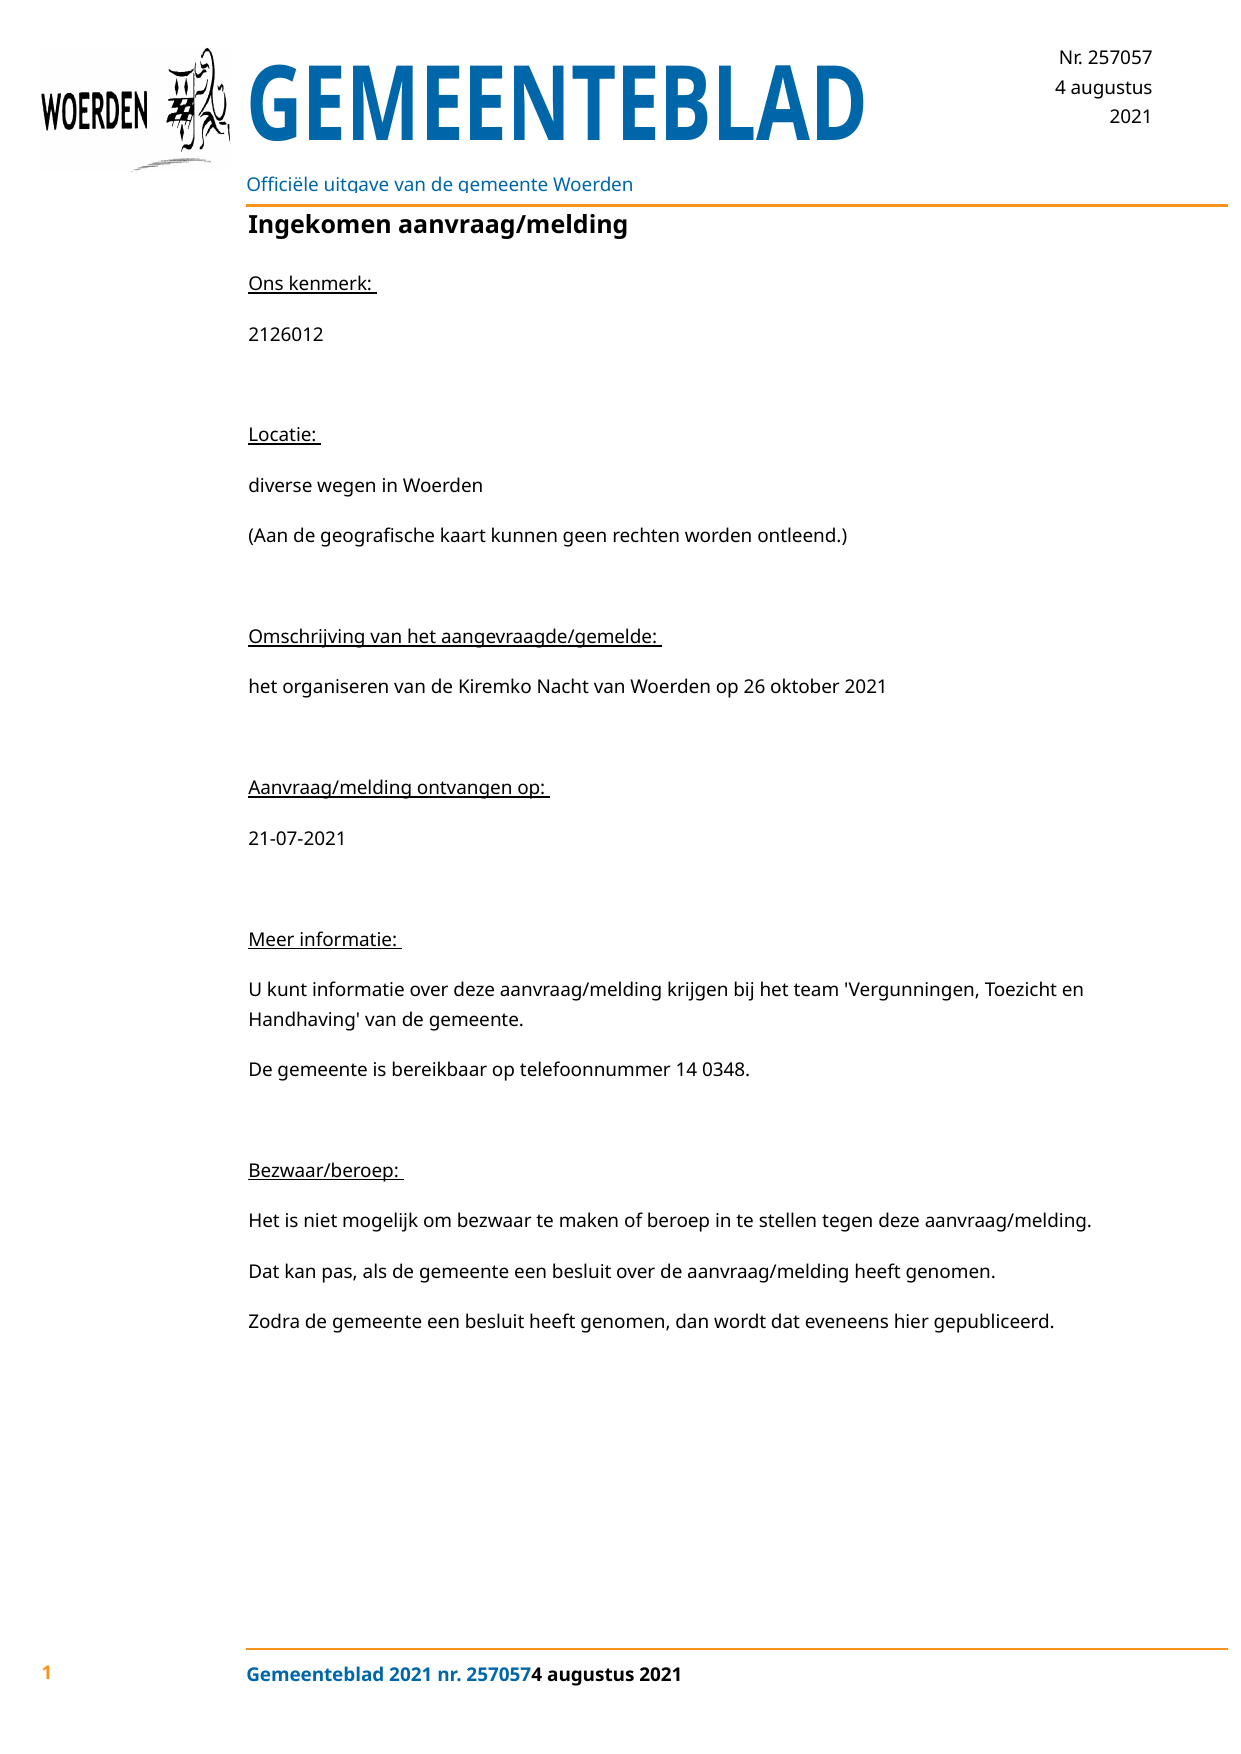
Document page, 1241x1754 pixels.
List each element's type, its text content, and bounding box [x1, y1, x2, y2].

text Bezwaar/beroep: [248, 1157, 1152, 1183]
text Locatie: [248, 422, 1152, 447]
text Zodra de gemeente een besluit heeft genomen, dan wordt dat eveneens hier gepubliceerd. [248, 1308, 1152, 1334]
text 2126012 [248, 321, 1152, 346]
text (Aan de geografische kaart kunnen geen rechten worden ontleend.) [248, 522, 1152, 548]
text het organiseren van de Kiremko Nacht van Woerden op 26 oktober 2021 [248, 674, 1152, 699]
text Dat kan pas, als de gemeente een besluit over de aanvraag/melding heeft genomen. [248, 1258, 1152, 1283]
text 21-07-2021 [248, 825, 1152, 851]
text diverse wegen in Woerden [248, 472, 1152, 498]
text U kunt informatie over deze aanvraag/melding krijgen bij het team 'Vergunningen, Toezicht en Handhaving' van de gemeente. [248, 976, 1152, 1031]
text De gemeente is bereikbaar op telefoonnummer 14 0348. [248, 1056, 1152, 1082]
text Het is niet mogelijk om bezwaar te maken of beroep in te stellen tegen deze aanvraag/melding. [248, 1207, 1152, 1233]
text Ons kenmerk: [248, 270, 1152, 296]
text Ingekomen aanvraag/melding [248, 207, 1152, 241]
text Meer informatie: [248, 926, 1152, 951]
picture [41, 47, 231, 172]
text Aanvraag/melding ontvangen op: [248, 774, 1152, 800]
text Omschrijving van het aangevraagde/gemelde: [248, 623, 1152, 649]
